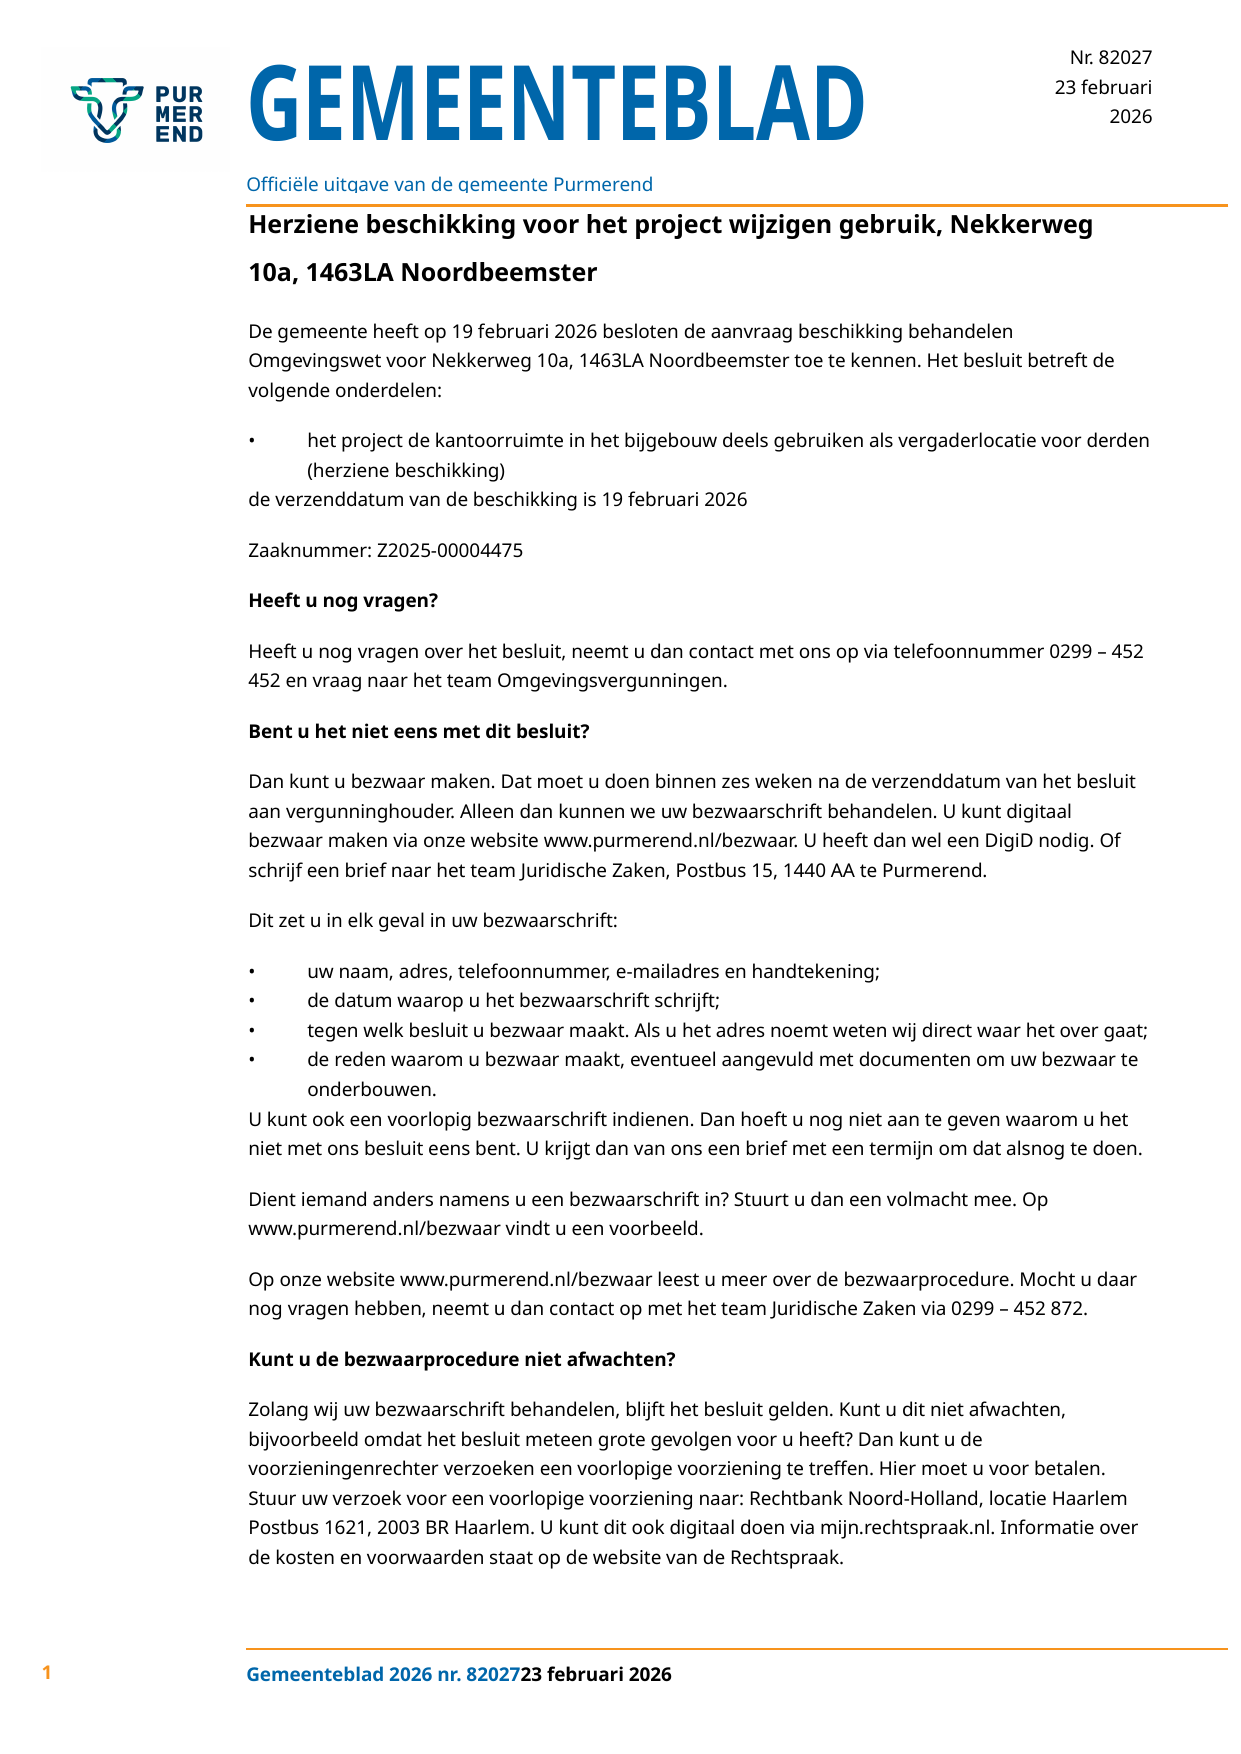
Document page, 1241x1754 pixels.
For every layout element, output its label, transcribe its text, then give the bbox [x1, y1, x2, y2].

picture [41, 47, 231, 172]
text Heeft u nog vragen? [248, 587, 1152, 613]
text de verzenddatum van de beschikking is 19 februari 2026 [248, 487, 1152, 512]
list uw naam, adres, telefoonnummer, e-mailadres en handtekening; [248, 958, 1152, 984]
list de reden waarom u bezwaar maakt, eventueel aangevuld met documenten om uw bezwaar te onderbouwen. [248, 1047, 1152, 1102]
text De gemeente heeft op 19 februari 2026 besloten de aanvraag beschikking behandelen Omgevingswet voor Nekkerweg 10a, 1463LA Noordbeemster toe te kennen. Het besluit betreft de volgende onderdelen: [248, 318, 1152, 403]
text Kunt u de bezwaarprocedure niet afwachten? [248, 1346, 1152, 1372]
text Bent u het niet eens met dit besluit? [248, 718, 1152, 744]
text Zolang wij uw bezwaarschrift behandelen, blijft het besluit gelden. Kunt u dit niet afwachten, bijvoorbeeld omdat het besluit meteen grote gevolgen voor u heeft? Dan kunt u de voorzieningenrechter verzoeken een voorlopige voorziening te treffen. Hier moet u voor betalen. Stuur uw verzoek voor een voorlopige voorziening naar: Rechtbank Noord-Holland, locatie Haarlem Postbus 1621, 2003 BR Haarlem. U kunt dit ook digitaal doen via mijn.rechtspraak.nl. Informatie over de kosten en voorwaarden staat op de website van de Rechtspraak. [248, 1396, 1152, 1570]
text Op onze website www.purmerend.nl/bezwaar leest u meer over de bezwaarprocedure. Mocht u daar nog vragen hebben, neemt u dan contact op met het team Juridische Zaken via 0299 – 452 872. [248, 1266, 1152, 1321]
text U kunt ook een voorlopig bezwaarschrift indienen. Dan hoeft u nog niet aan te geven waarom u het niet met ons besluit eens bent. U krijgt dan van ons een brief met een termijn om dat alsnog te doen. [248, 1106, 1152, 1161]
text Dient iemand anders namens u een bezwaarschrift in? Stuurt u dan een volmacht mee. Op www.purmerend.nl/bezwaar vindt u een voorbeeld. [248, 1186, 1152, 1241]
list het project de kantoorruimte in het bijgebouw deels gebruiken als vergaderlocatie voor derden (herziene beschikking) [248, 427, 1152, 483]
text Dan kunt u bezwaar maken. Dat moet u doen binnen zes weken na de verzenddatum van het besluit aan vergunninghouder. Alleen dan kunnen we uw bezwaarschrift behandelen. U kunt digitaal bezwaar maken via onze website www.purmerend.nl/bezwaar. U heeft dan wel een DigiD nodig. Of schrijf een brief naar het team Juridische Zaken, Postbus 15, 1440 AA te Purmerend. [248, 768, 1152, 883]
text Herziene beschikking voor het project wijzigen gebruik, Nekkerweg 10a, 1463LA Noordbeemster [248, 207, 1152, 288]
text Dit zet u in elk geval in uw bezwaarschrift: [248, 907, 1152, 933]
text Zaaknummer: Z2025-00004475 [248, 537, 1152, 563]
text Heeft u nog vragen over het besluit, neemt u dan contact met ons op via telefoonnummer 0299 – 452 452 en vraag naar het team Omgevingsvergunningen. [248, 638, 1152, 693]
list tegen welk besluit u bezwaar maakt. Als u het adres noemt weten wij direct waar het over gaat; [248, 1017, 1152, 1043]
list de datum waarop u het bezwaarschrift schrijft; [248, 987, 1152, 1013]
